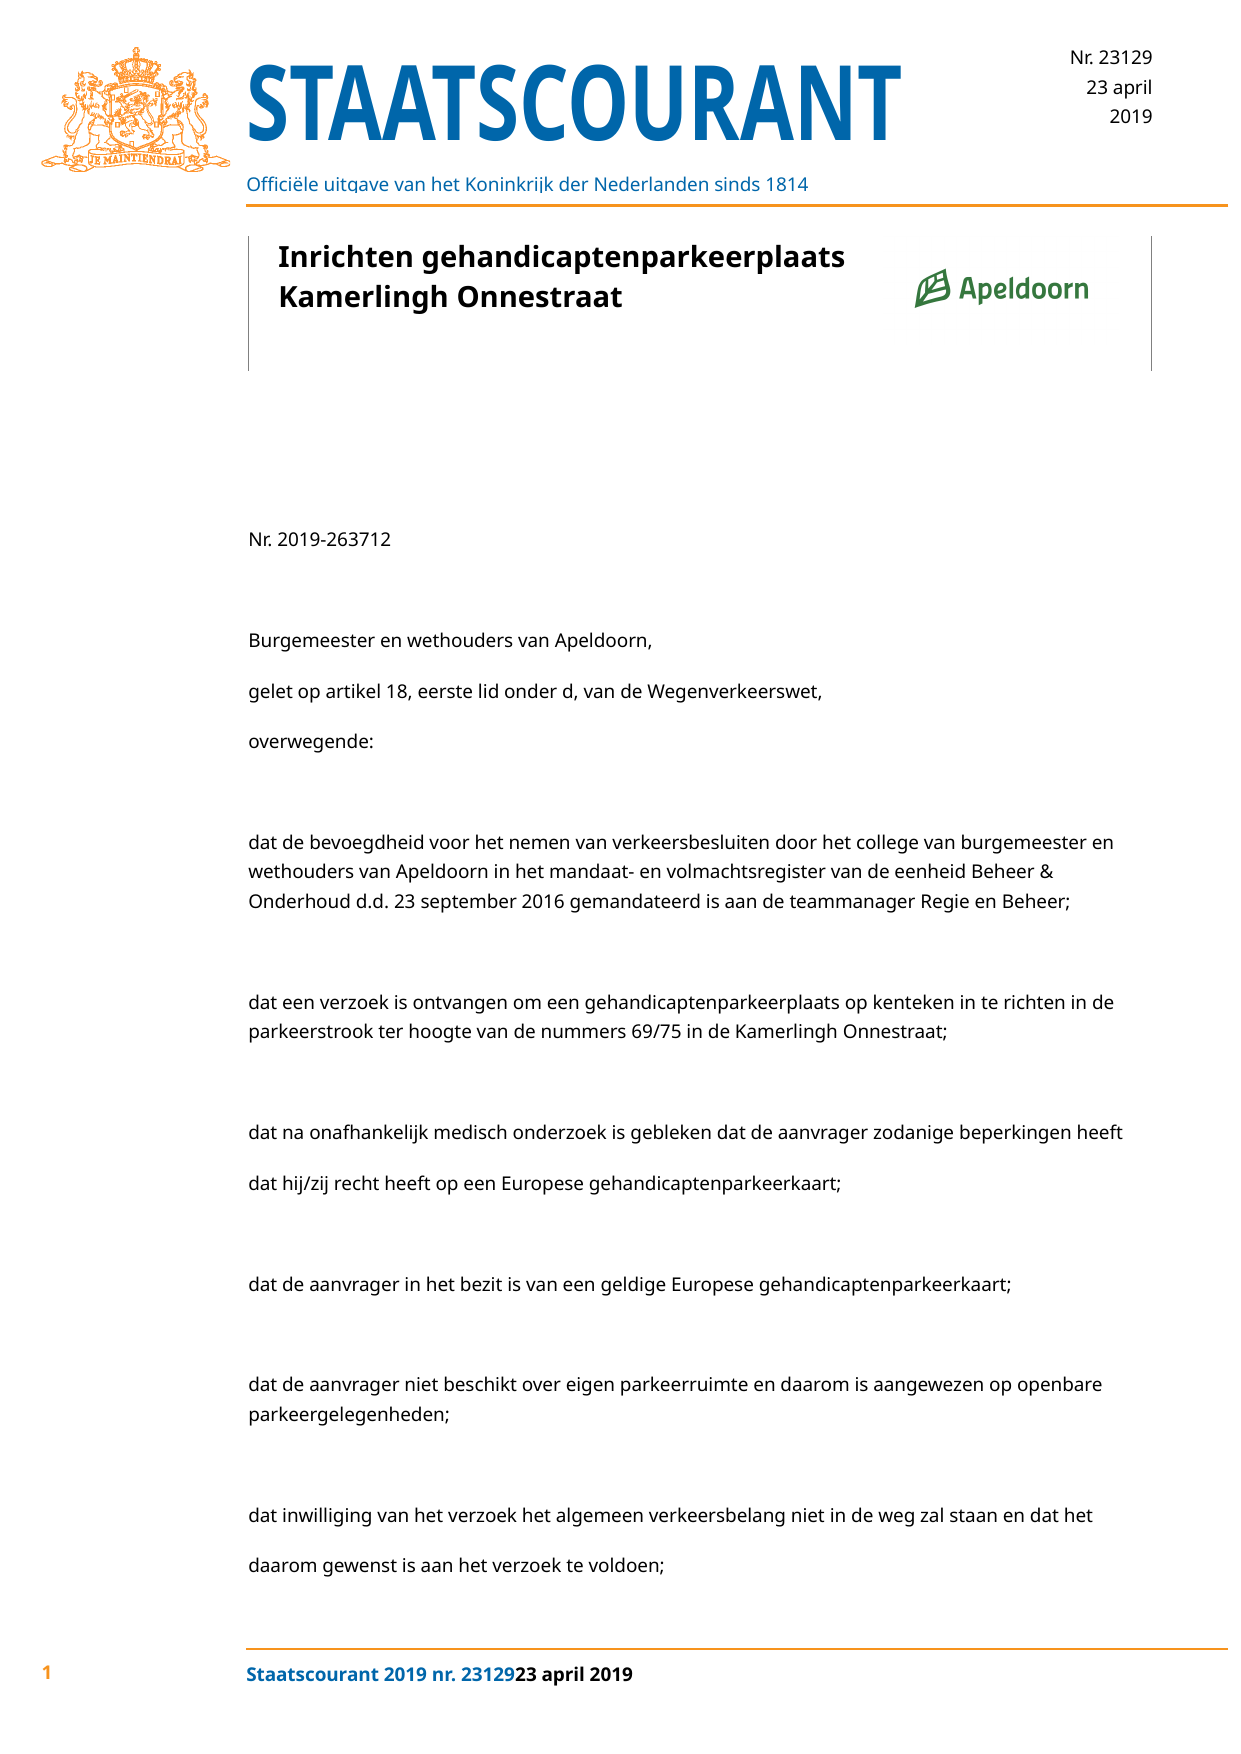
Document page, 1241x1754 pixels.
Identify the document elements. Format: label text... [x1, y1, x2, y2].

text Nr. 2019-263712 [248, 527, 1152, 552]
table_header Inrichten gehandicaptenparkeerplaats Kamerlingh Onnestraat [249, 236, 850, 371]
text daarom gewenst is aan het verzoek te voldoen; [248, 1552, 1152, 1578]
text dat de aanvrager niet beschikt over eigen parkeerruimte en daarom is aangewezen op openbare parkeergelegenheden; [248, 1372, 1152, 1427]
text dat hij/zij recht heeft op een Europese gehandicaptenparkeerkaart; [248, 1170, 1152, 1196]
picture [882, 236, 1119, 345]
text dat een verzoek is ontvangen om een gehandicaptenparkeerplaats op kenteken in te richten in de parkeerstrook ter hoogte van de nummers 69/75 in de Kamerlingh Onnestraat; [248, 989, 1152, 1044]
text dat de aanvrager in het bezit is van een geldige Europese gehandicaptenparkeerkaart; [248, 1271, 1152, 1297]
text gelet op artikel 18, eerste lid onder d, van de Wegenverkeerswet, [248, 678, 1152, 704]
picture [41, 47, 231, 172]
text overwegende: [248, 728, 1152, 754]
text dat inwilliging van het verzoek het algemeen verkeersbelang niet in de weg zal staan en dat het [248, 1502, 1152, 1528]
text dat na onafhankelijk medisch onderzoek is gebleken dat de aanvrager zodanige beperkingen heeft [248, 1119, 1152, 1145]
text Burgemeester en wethouders van Apeldoorn, [248, 627, 1152, 653]
text dat de bevoegdheid voor het nemen van verkeersbesluiten door het college van burgemeester en wethouders van Apeldoorn in het mandaat- en volmachtsregister van de eenheid Beheer & Onderhoud d.d. 23 september 2016 gemandateerd is aan de teammanager Regie en Beheer; [248, 829, 1152, 914]
table_header [850, 236, 1151, 371]
